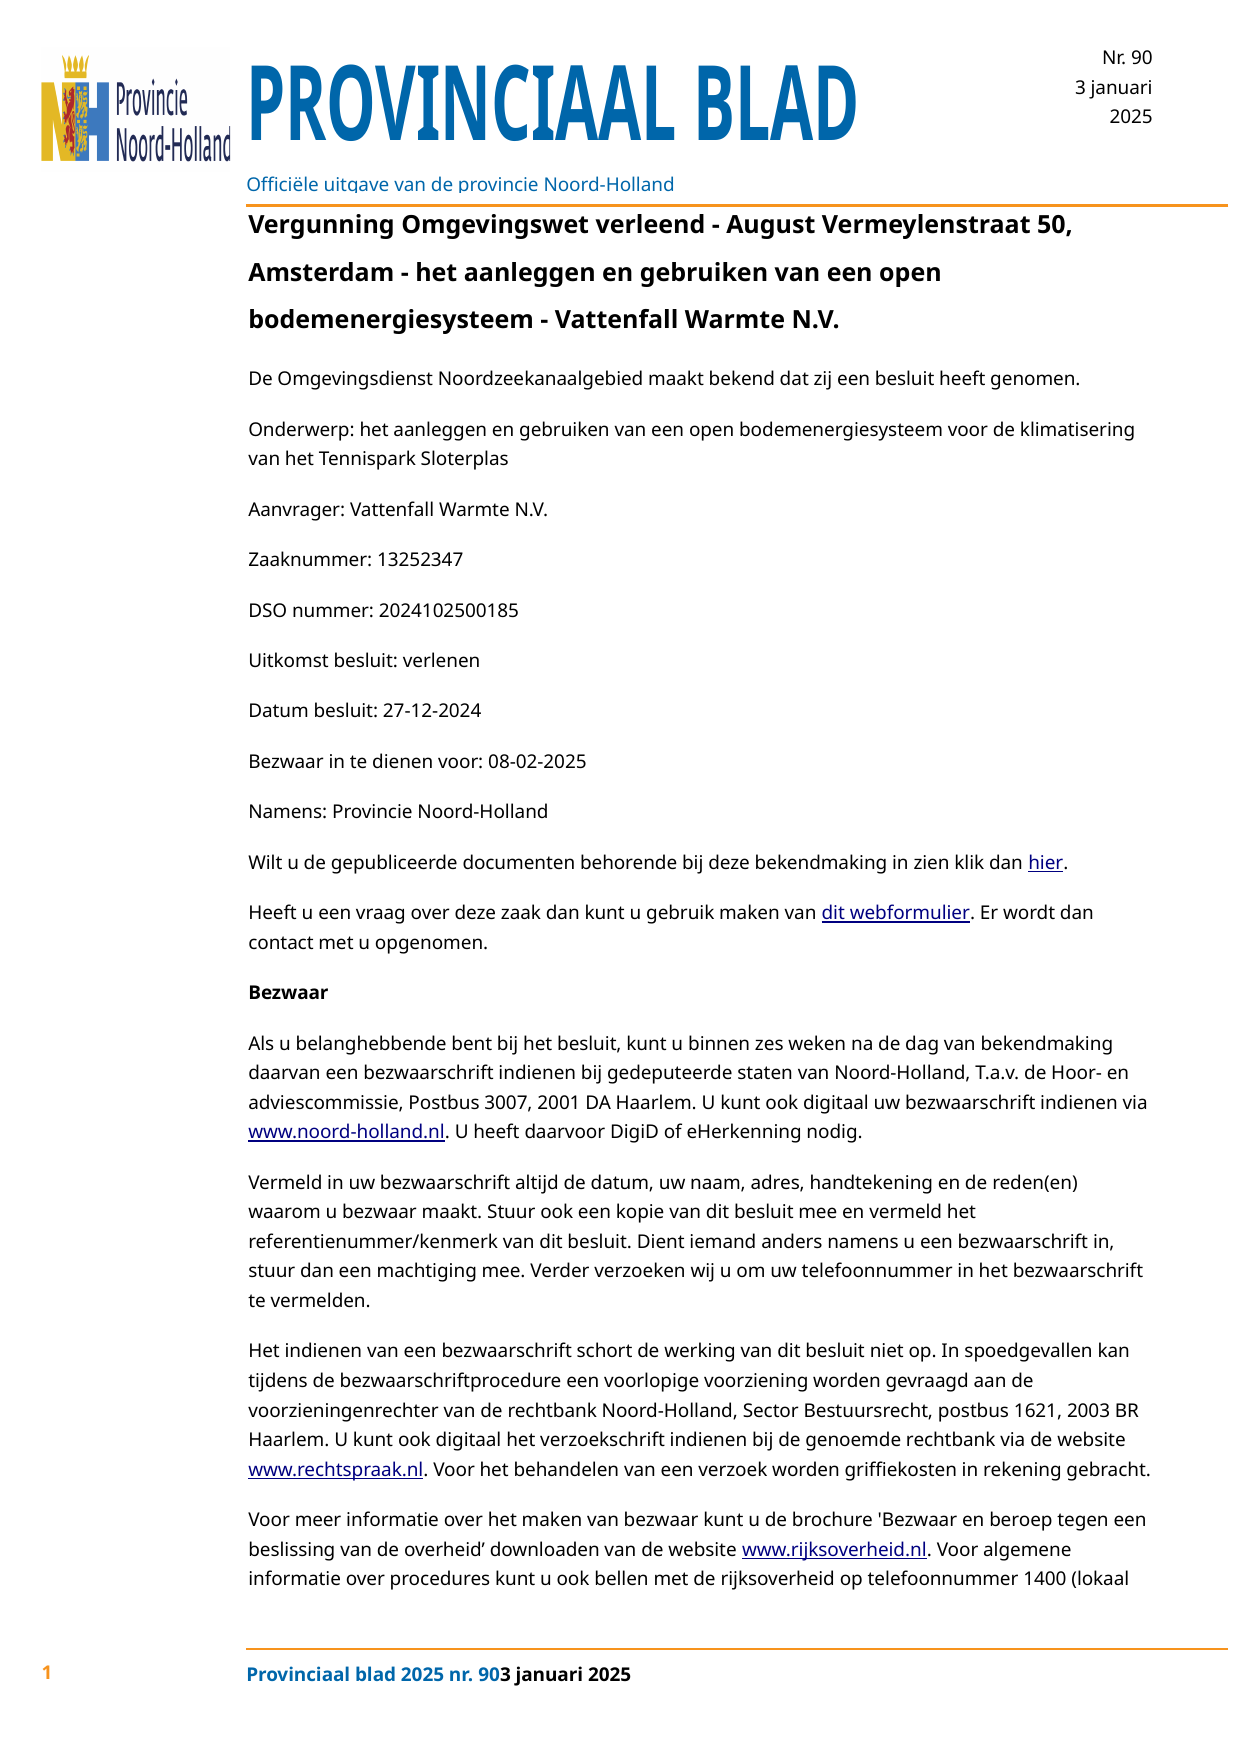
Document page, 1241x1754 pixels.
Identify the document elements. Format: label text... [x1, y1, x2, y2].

text Het indienen van een bezwaarschrift schort de werking van dit besluit niet op. In spoedgevallen kan tijdens de bezwaarschriftprocedure een voorlopige voorziening worden gevraagd aan de voorzieningenrechter van de rechtbank Noord-Holland, Sector Bestuursrecht, postbus 1621, 2003 BR Haarlem. U kunt ook digitaal het verzoekschrift indienen bij de genoemde rechtbank via de website www.rechtspraak.nl. Voor het behandelen van een verzoek worden griffiekosten in rekening gebracht. [248, 1338, 1152, 1482]
text De Omgevingsdienst Noordzeekanaalgebied maakt bekend dat zij een besluit heeft genomen. [248, 366, 1152, 391]
text DSO nummer: 2024102500185 [248, 597, 1152, 622]
text Vermeld in uw bezwaarschrift altijd de datum, uw naam, adres, handtekening en de reden(en) waarom u bezwaar maakt. Stuur ook een kopie van dit besluit mee en vermeld het referentienummer/kenmerk van dit besluit. Dient iemand anders namens u een bezwaarschrift in, stuur dan een machtiging mee. Verder verzoeken wij u om uw telefoonnummer in het bezwaarschrift te vermelden. [248, 1169, 1152, 1313]
text Wilt u de gepubliceerde documenten behorende bij deze bekendmaking in zien klik dan hier. [248, 849, 1152, 874]
text Onderwerp: het aanleggen en gebruiken van een open bodemenergiesysteem voor de klimatisering van het Tennispark Sloterplas [248, 416, 1152, 471]
text Voor meer informatie over het maken van bezwaar kunt u de brochure 'Bezwaar en beroep tegen een beslissing van de overheid’ downloaden van de website www.rijksoverheid.nl. Voor algemene informatie over procedures kunt u ook bellen met de rijksoverheid op telefoonnummer 1400 (lokaal [248, 1506, 1152, 1591]
text Namens: Provincie Noord-Holland [248, 798, 1152, 824]
text Bezwaar [248, 979, 1152, 1005]
picture [41, 47, 231, 172]
text Bezwaar in te dienen voor: 08-02-2025 [248, 748, 1152, 774]
text Heeft u een vraag over deze zaak dan kunt u gebruik maken van dit webformulier. Er wordt dan contact met u opgenomen. [248, 899, 1152, 954]
text Zaaknummer: 13252347 [248, 546, 1152, 572]
text Uitkomst besluit: verlenen [248, 647, 1152, 673]
text Als u belanghebbende bent bij het besluit, kunt u binnen zes weken na de dag van bekendmaking daarvan een bezwaarschrift indienen bij gedeputeerde staten van Noord-Holland, T.a.v. de Hoor- en adviescommissie, Postbus 3007, 2001 DA Haarlem. U kunt ook digitaal uw bezwaarschrift indienen via www.noord-holland.nl. U heeft daarvoor DigiD of eHerkenning nodig. [248, 1030, 1152, 1144]
text Aanvrager: Vattenfall Warmte N.V. [248, 496, 1152, 522]
text Vergunning Omgevingswet verleend - August Vermeylenstraat 50, Amsterdam - het aanleggen en gebruiken van een open bodemenergiesysteem - Vattenfall Warmte N.V. [248, 207, 1152, 336]
text Datum besluit: 27-12-2024 [248, 698, 1152, 723]
